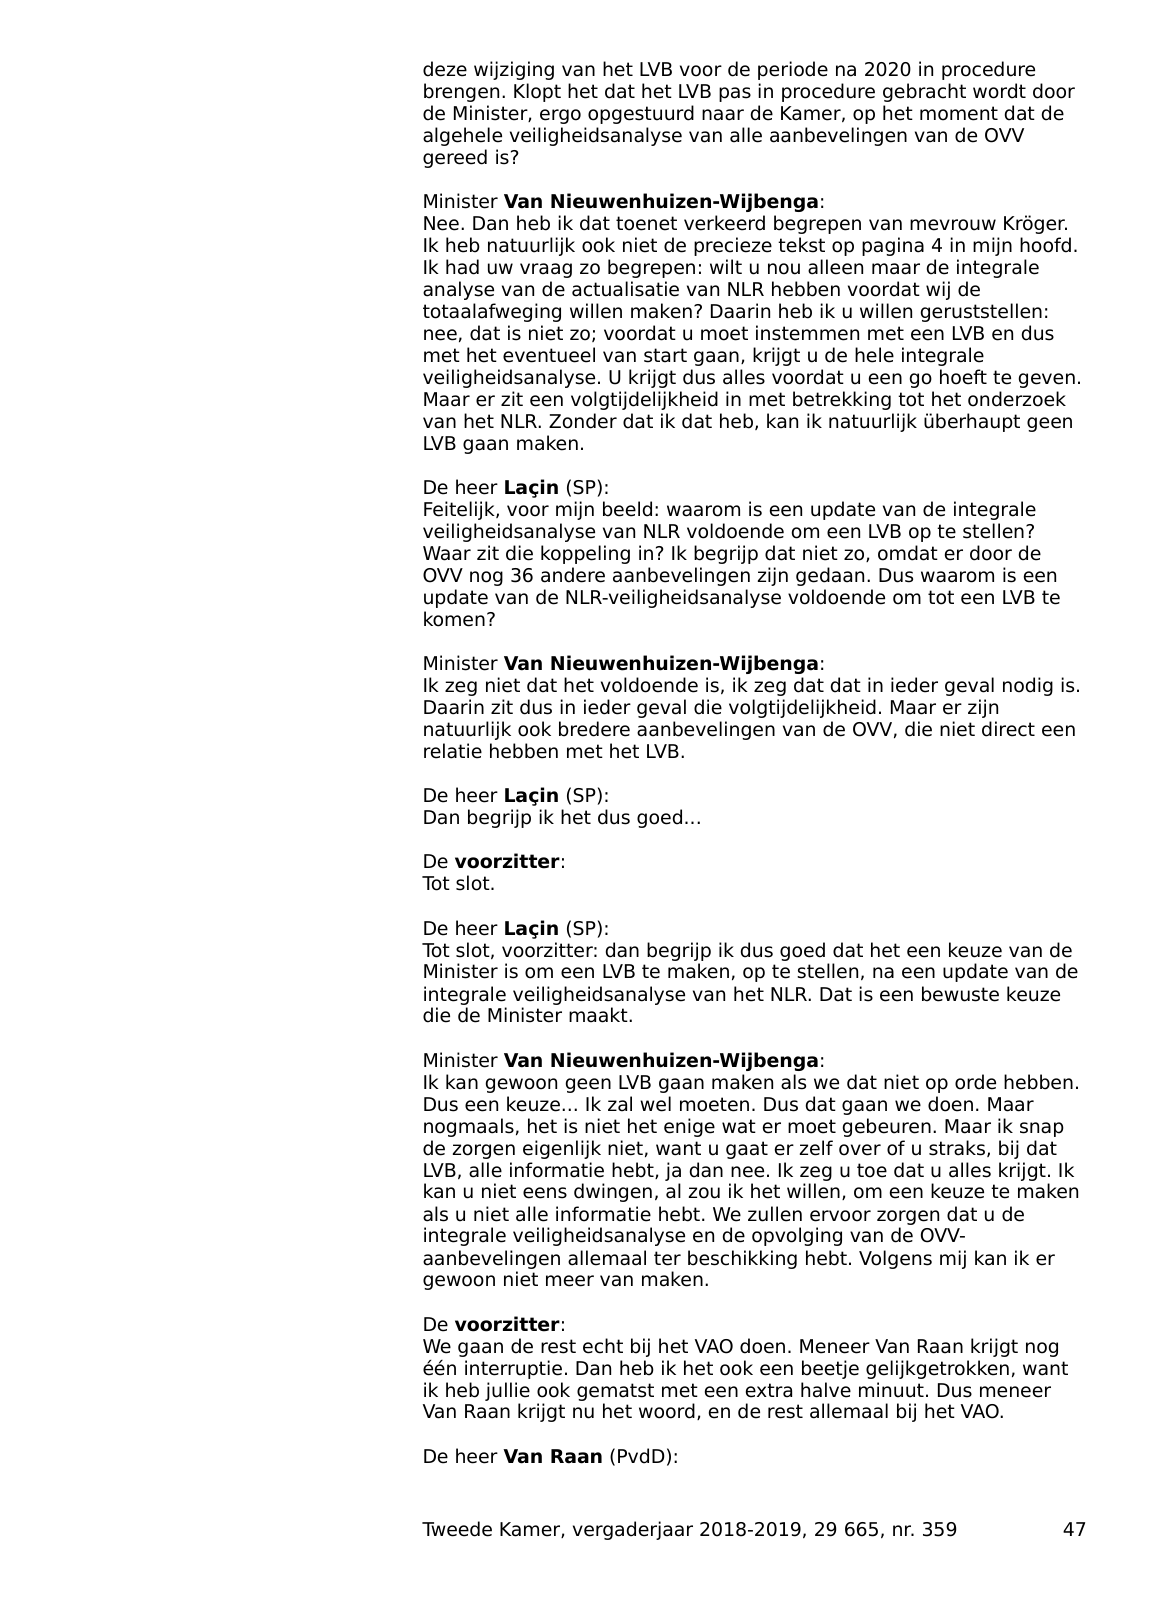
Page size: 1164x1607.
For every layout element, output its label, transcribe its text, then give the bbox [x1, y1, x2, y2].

text De voorzitter: [422, 851, 1087, 873]
text Minister Van Nieuwenhuizen-Wijbenga: [422, 191, 1087, 213]
text Minister Van Nieuwenhuizen-Wijbenga: [422, 1049, 1087, 1072]
text Dan begrijp ik het dus goed... [422, 807, 1087, 829]
text De voorzitter: [422, 1313, 1087, 1336]
text De heer Laçin (SP): [422, 785, 1087, 807]
text De heer Laçin (SP): [422, 917, 1087, 939]
text Feitelijk, voor mijn beeld: waarom is een update van de integrale veiligheidsanalyse van NLR voldoende om een LVB op te stellen? Waar zit die koppeling in? Ik begrijp dat niet zo, omdat er door de OVV nog 36 andere aanbevelingen zijn gedaan. Dus waarom is een update van de NLR-veiligheidsanalyse voldoende om tot een LVB te komen? [422, 499, 1087, 631]
text Minister Van Nieuwenhuizen-Wijbenga: [422, 653, 1087, 675]
text Tot slot, voorzitter: dan begrijp ik dus goed dat het een keuze van de Minister is om een LVB te maken, op te stellen, na een update van de integrale veiligheidsanalyse van het NLR. Dat is een bewuste keuze die de Minister maakt. [422, 939, 1087, 1027]
text Ik kan gewoon geen LVB gaan maken als we dat niet op orde hebben. Dus een keuze... Ik zal wel moeten. Dus dat gaan we doen. Maar nogmaals, het is niet het enige wat er moet gebeuren. Maar ik snap de zorgen eigenlijk niet, want u gaat er zelf over of u straks, bij dat LVB, alle informatie hebt, ja dan nee. Ik zeg u toe dat u alles krijgt. Ik kan u niet eens dwingen, al zou ik het willen, om een keuze te maken als u niet alle informatie hebt. We zullen ervoor zorgen dat u de integrale veiligheidsanalyse en de opvolging van de OVV-aanbevelingen allemaal ter beschikking hebt. Volgens mij kan ik er gewoon niet meer van maken. [422, 1072, 1087, 1291]
text Nee. Dan heb ik dat toenet verkeerd begrepen van mevrouw Kröger. Ik heb natuurlijk ook niet de precieze tekst op pagina 4 in mijn hoofd. Ik had uw vraag zo begrepen: wilt u nou alleen maar de integrale analyse van de actualisatie van NLR hebben voordat wij de totaalafweging willen maken? Daarin heb ik u willen geruststellen: nee, dat is niet zo; voordat u moet instemmen met een LVB en dus met het eventueel van start gaan, krijgt u de hele integrale veiligheidsanalyse. U krijgt dus alles voordat u een go hoeft te geven. Maar er zit een volgtijdelijkheid in met betrekking tot het onderzoek van het NLR. Zonder dat ik dat heb, kan ik natuurlijk überhaupt geen LVB gaan maken. [422, 213, 1087, 455]
text Ik zeg niet dat het voldoende is, ik zeg dat dat in ieder geval nodig is. Daarin zit dus in ieder geval die volgtijdelijkheid. Maar er zijn natuurlijk ook bredere aanbevelingen van de OVV, die niet direct een relatie hebben met het LVB. [422, 675, 1087, 763]
text We gaan de rest echt bij het VAO doen. Meneer Van Raan krijgt nog één interruptie. Dan heb ik het ook een beetje gelijkgetrokken, want ik heb jullie ook gematst met een extra halve minuut. Dus meneer Van Raan krijgt nu het woord, en de rest allemaal bij het VAO. [422, 1336, 1087, 1423]
text deze wijziging van het LVB voor de periode na 2020 in procedure brengen. Klopt het dat het LVB pas in procedure gebracht wordt door de Minister, ergo opgestuurd naar de Kamer, op het moment dat de algehele veiligheidsanalyse van alle aanbevelingen van de OVV gereed is? [422, 59, 1087, 169]
text De heer Van Raan (PvdD): [422, 1446, 1087, 1468]
text De heer Laçin (SP): [422, 477, 1087, 499]
text Tot slot. [422, 873, 1087, 895]
